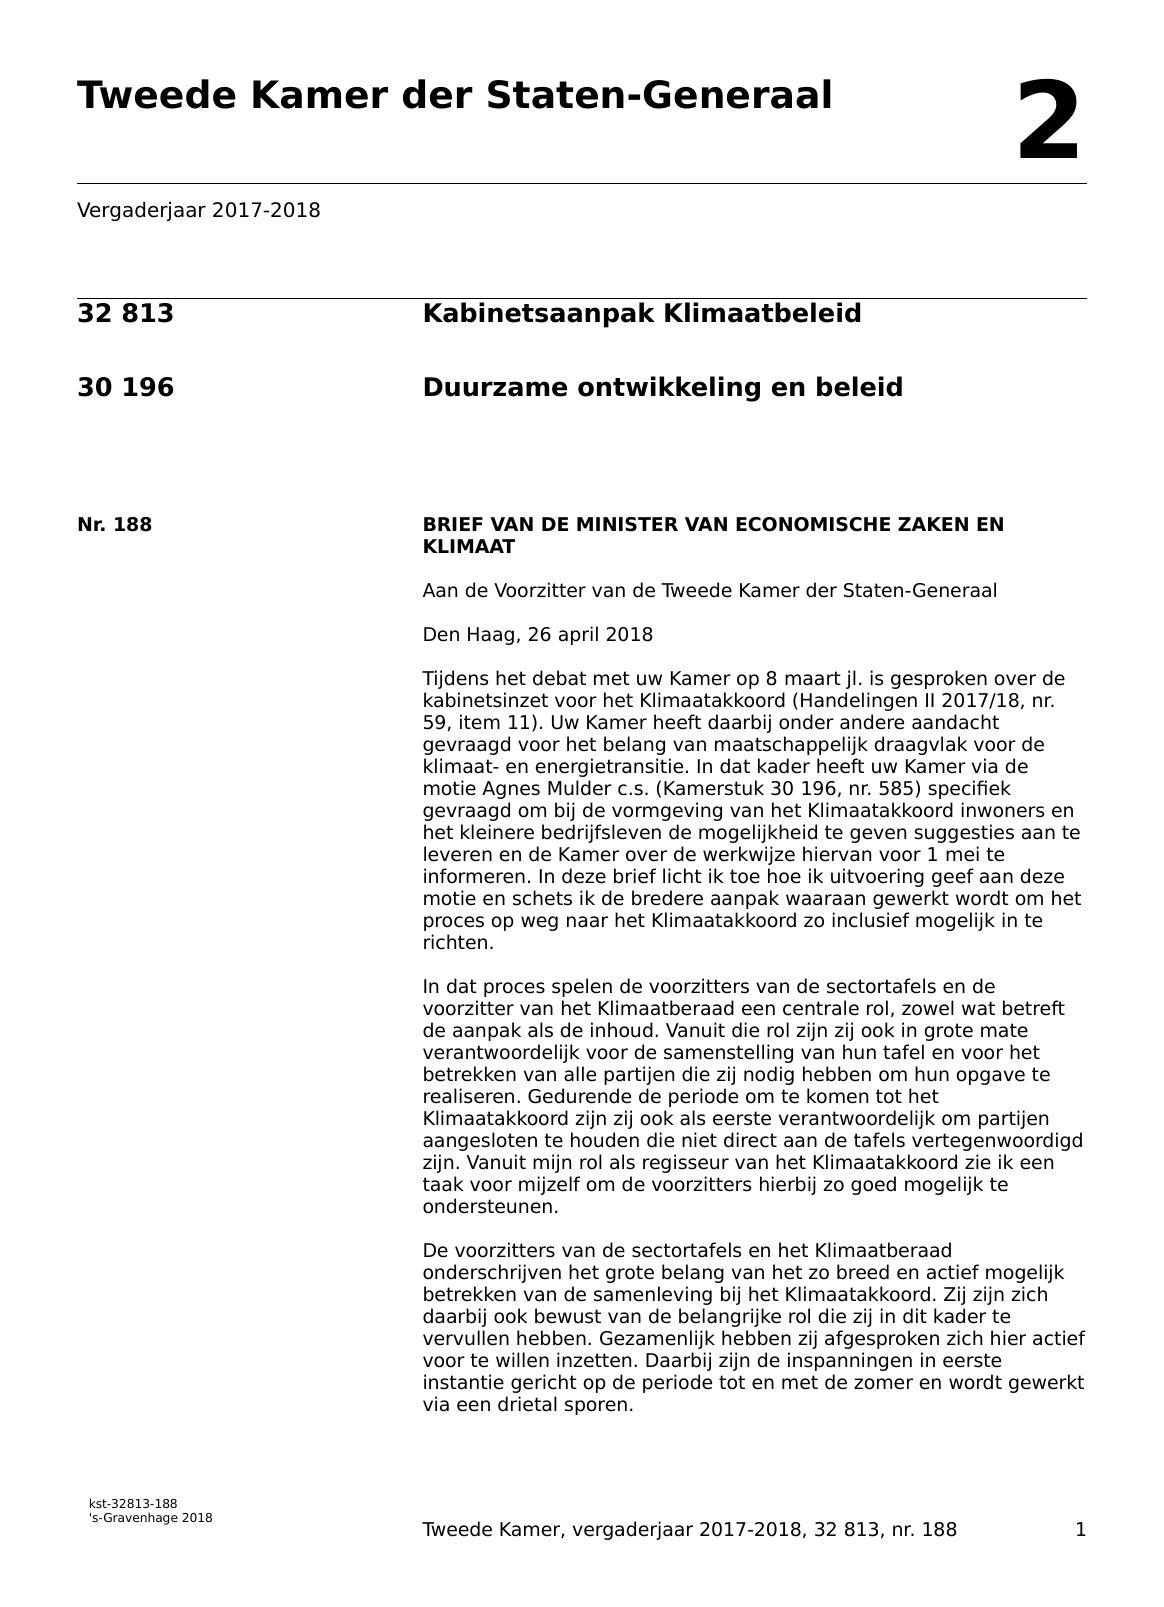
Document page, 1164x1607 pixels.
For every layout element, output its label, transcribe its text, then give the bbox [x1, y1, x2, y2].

subtitle Nr. 188 BRIEF VAN DE MINISTER VAN ECONOMISCHE ZAKEN EN KLIMAAT [77, 514, 1087, 558]
text De voorzitters van de sectortafels en het Klimaatberaad onderschrijven het grote belang van het zo breed en actief mogelijk betrekken van de samenleving bij het Klimaatakkoord. Zij zijn zich daarbij ook bewust van de belangrijke rol die zij in dit kader te vervullen hebben. Gezamenlijk hebben zij afgesproken zich hier actief voor te willen inzetten. Daarbij zijn de inspanningen in eerste instantie gericht op de periode tot en met de zomer en wordt gewerkt via een drietal sporen. [422, 1240, 1087, 1416]
text Tijdens het debat met uw Kamer op 8 maart jl. is gesproken over de kabinetsinzet voor het Klimaatakkoord (Handelingen II 2017/18, nr. 59, item 11). Uw Kamer heeft daarbij onder andere aandacht gevraagd voor het belang van maatschappelijk draagvlak voor de klimaat- en energietransitie. In dat kader heeft uw Kamer via de motie Agnes Mulder c.s. (Kamerstuk 30 196, nr. 585) specifiek gevraagd om bij de vormgeving van het Klimaatakkoord inwoners en het kleinere bedrijfsleven de mogelijkheid te geven suggesties aan te leveren en de Kamer over de werkwijze hiervan voor 1 mei te informeren. In deze brief licht ik toe hoe ik uitvoering geef aan deze motie en schets ik de bredere aanpak waaraan gewerkt wordt om het proces op weg naar het Klimaatakkoord zo inclusief mogelijk in te richten. [422, 668, 1087, 954]
text Aan de Voorzitter van de Tweede Kamer der Staten-Generaal [422, 580, 1087, 602]
text Den Haag, 26 april 2018 [422, 624, 1087, 646]
text 's-Gravenhage 2018 [88, 1511, 323, 1525]
subtitle 32 813 Kabinetsaanpak Klimaatbeleid [77, 299, 1087, 329]
subtitle 30 196 Duurzame ontwikkeling en beleid [77, 373, 1087, 403]
table_cell Vergaderjaar 2017-2018 [77, 184, 1087, 298]
table_header 2 [886, 59, 1087, 183]
text kst-32813-188 [88, 1497, 323, 1511]
text In dat proces spelen de voorzitters van de sectortafels en de voorzitter van het Klimaatberaad een centrale rol, zowel wat betreft de aanpak als de inhoud. Vanuit die rol zijn zij ook in grote mate verantwoordelijk voor de samenstelling van hun tafel en voor het betrekken van alle partijen die zij nodig hebben om hun opgave te realiseren. Gedurende de periode om te komen tot het Klimaatakkoord zijn zij ook als eerste verantwoordelijk om partijen aangesloten te houden die niet direct aan de tafels vertegenwoordigd zijn. Vanuit mijn rol als regisseur van het Klimaatakkoord zie ik een taak voor mijzelf om de voorzitters hierbij zo goed mogelijk te ondersteunen. [422, 976, 1087, 1218]
table_header Tweede Kamer der Staten-Generaal [77, 59, 886, 183]
